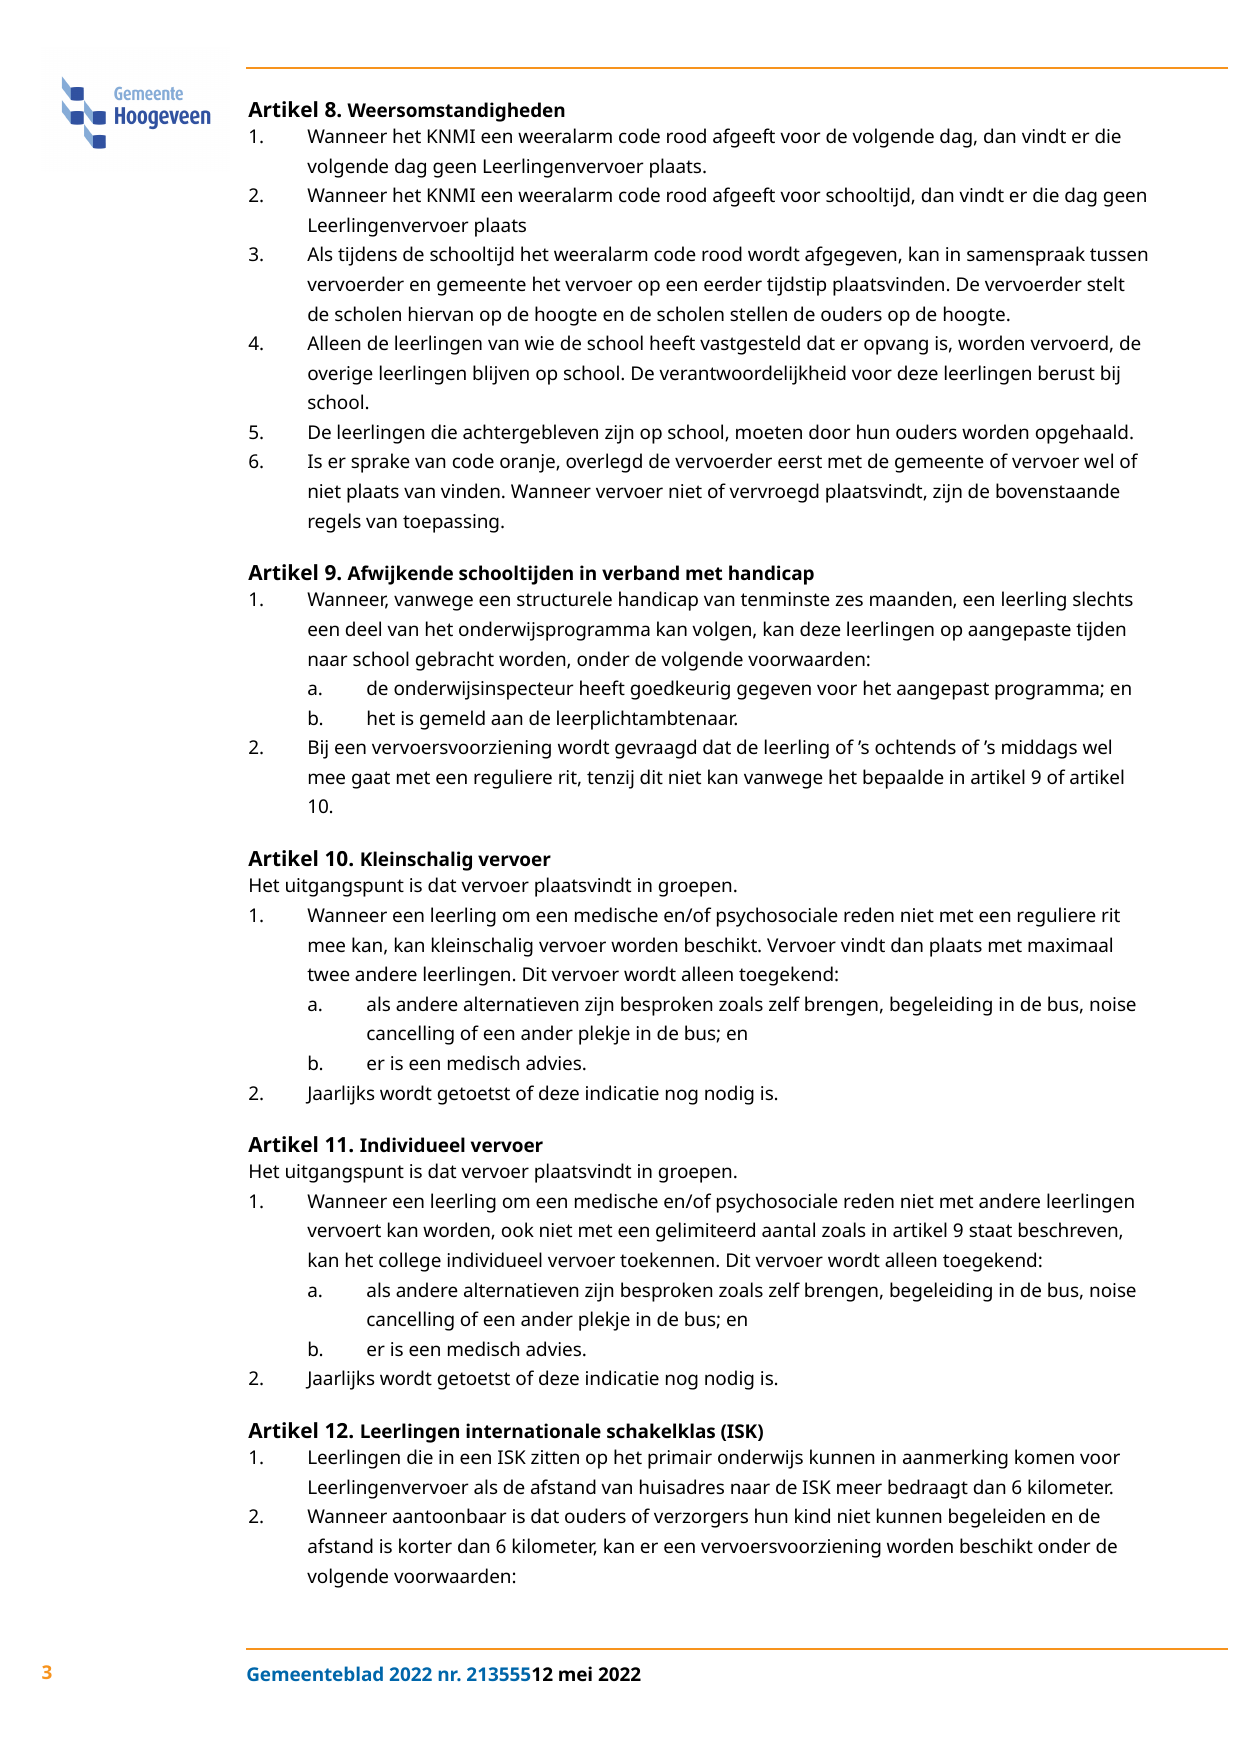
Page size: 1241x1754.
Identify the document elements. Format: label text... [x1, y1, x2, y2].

list De leerlingen die achtergebleven zijn op school, moeten door hun ouders worden opgehaald. [248, 419, 1152, 445]
list Leerlingen die in een ISK zitten op het primair onderwijs kunnen in aanmerking komen voor Leerlingenvervoer als de afstand van huisadres naar de ISK meer bedraagt dan 6 kilometer. [248, 1444, 1152, 1500]
text Artikel 10. Kleinschalig vervoer [248, 844, 1152, 873]
text Artikel 12. Leerlingen internationale schakelklas (ISK) [248, 1416, 1152, 1444]
text Artikel 8. Weersomstandigheden [248, 95, 1152, 123]
list Bij een vervoersvoorziening wordt gevraagd dat de leerling of ’s ochtends of ’s middags wel mee gaat met een reguliere rit, tenzij dit niet kan vanwege het bepaalde in artikel 9 of artikel 10. [248, 734, 1152, 819]
list er is een medisch advies. [307, 1336, 1152, 1362]
list Als tijdens de schooltijd het weeralarm code rood wordt afgegeven, kan in samenspraak tussen vervoerder en gemeente het vervoer op een eerder tijdstip plaatsvinden. De vervoerder stelt de scholen hiervan op de hoogte en de scholen stellen de ouders op de hoogte. [248, 242, 1152, 326]
list Wanneer een leerling om een medische en/of psychosociale reden niet met een reguliere rit mee kan, kan kleinschalig vervoer worden beschikt. Vervoer vindt dan plaats met maximaal twee andere leerlingen. Dit vervoer wordt alleen toegekend: [248, 902, 1152, 987]
list als andere alternatieven zijn besproken zoals zelf brengen, begeleiding in de bus, noise cancelling of een ander plekje in de bus; en [307, 1277, 1152, 1332]
list Is er sprake van code oranje, overlegd de vervoerder eerst met de gemeente of vervoer wel of niet plaats van vinden. Wanneer vervoer niet of vervroegd plaatsvindt, zijn de bovenstaande regels van toepassing. [248, 449, 1152, 533]
list er is een medisch advies. [307, 1050, 1152, 1076]
text Het uitgangspunt is dat vervoer plaatsvindt in groepen. [248, 873, 1152, 898]
list Jaarlijks wordt getoetst of deze indicatie nog nodig is. [248, 1080, 1152, 1105]
list Wanneer een leerling om een medische en/of psychosociale reden niet met andere leerlingen vervoert kan worden, ook niet met een gelimiteerd aantal zoals in artikel 9 staat beschreven, kan het college individueel vervoer toekennen. Dit vervoer wordt alleen toegekend: [248, 1188, 1152, 1273]
text Artikel 9. Afwijkende schooltijden in verband met handicap [248, 558, 1152, 587]
list Jaarlijks wordt getoetst of deze indicatie nog nodig is. [248, 1366, 1152, 1391]
list Wanneer aantoonbaar is dat ouders of verzorgers hun kind niet kunnen begeleiden en de afstand is korter dan 6 kilometer, kan er een vervoersvoorziening worden beschikt onder de volgende voorwaarden: [248, 1504, 1152, 1588]
list Wanneer, vanwege een structurele handicap van tenminste zes maanden, een leerling slechts een deel van het onderwijsprogramma kan volgen, kan deze leerlingen op aangepaste tijden naar school gebracht worden, onder de volgende voorwaarden: [248, 587, 1152, 672]
list als andere alternatieven zijn besproken zoals zelf brengen, begeleiding in de bus, noise cancelling of een ander plekje in de bus; en [307, 991, 1152, 1046]
list Wanneer het KNMI een weeralarm code rood afgeeft voor schooltijd, dan vindt er die dag geen Leerlingenvervoer plaats [248, 182, 1152, 238]
list Alleen de leerlingen van wie de school heeft vastgesteld dat er opvang is, worden vervoerd, de overige leerlingen blijven op school. De verantwoordelijkheid voor deze leerlingen berust bij school. [248, 330, 1152, 415]
list de onderwijsinspecteur heeft goedkeurig gegeven voor het aangepast programma; en [307, 675, 1152, 701]
list het is gemeld aan de leerplichtambtenaar. [307, 705, 1152, 731]
text Het uitgangspunt is dat vervoer plaatsvindt in groepen. [248, 1158, 1152, 1184]
picture [41, 47, 231, 172]
list Wanneer het KNMI een weeralarm code rood afgeeft voor de volgende dag, dan vindt er die volgende dag geen Leerlingenvervoer plaats. [248, 123, 1152, 178]
text Artikel 11. Individueel vervoer [248, 1130, 1152, 1158]
